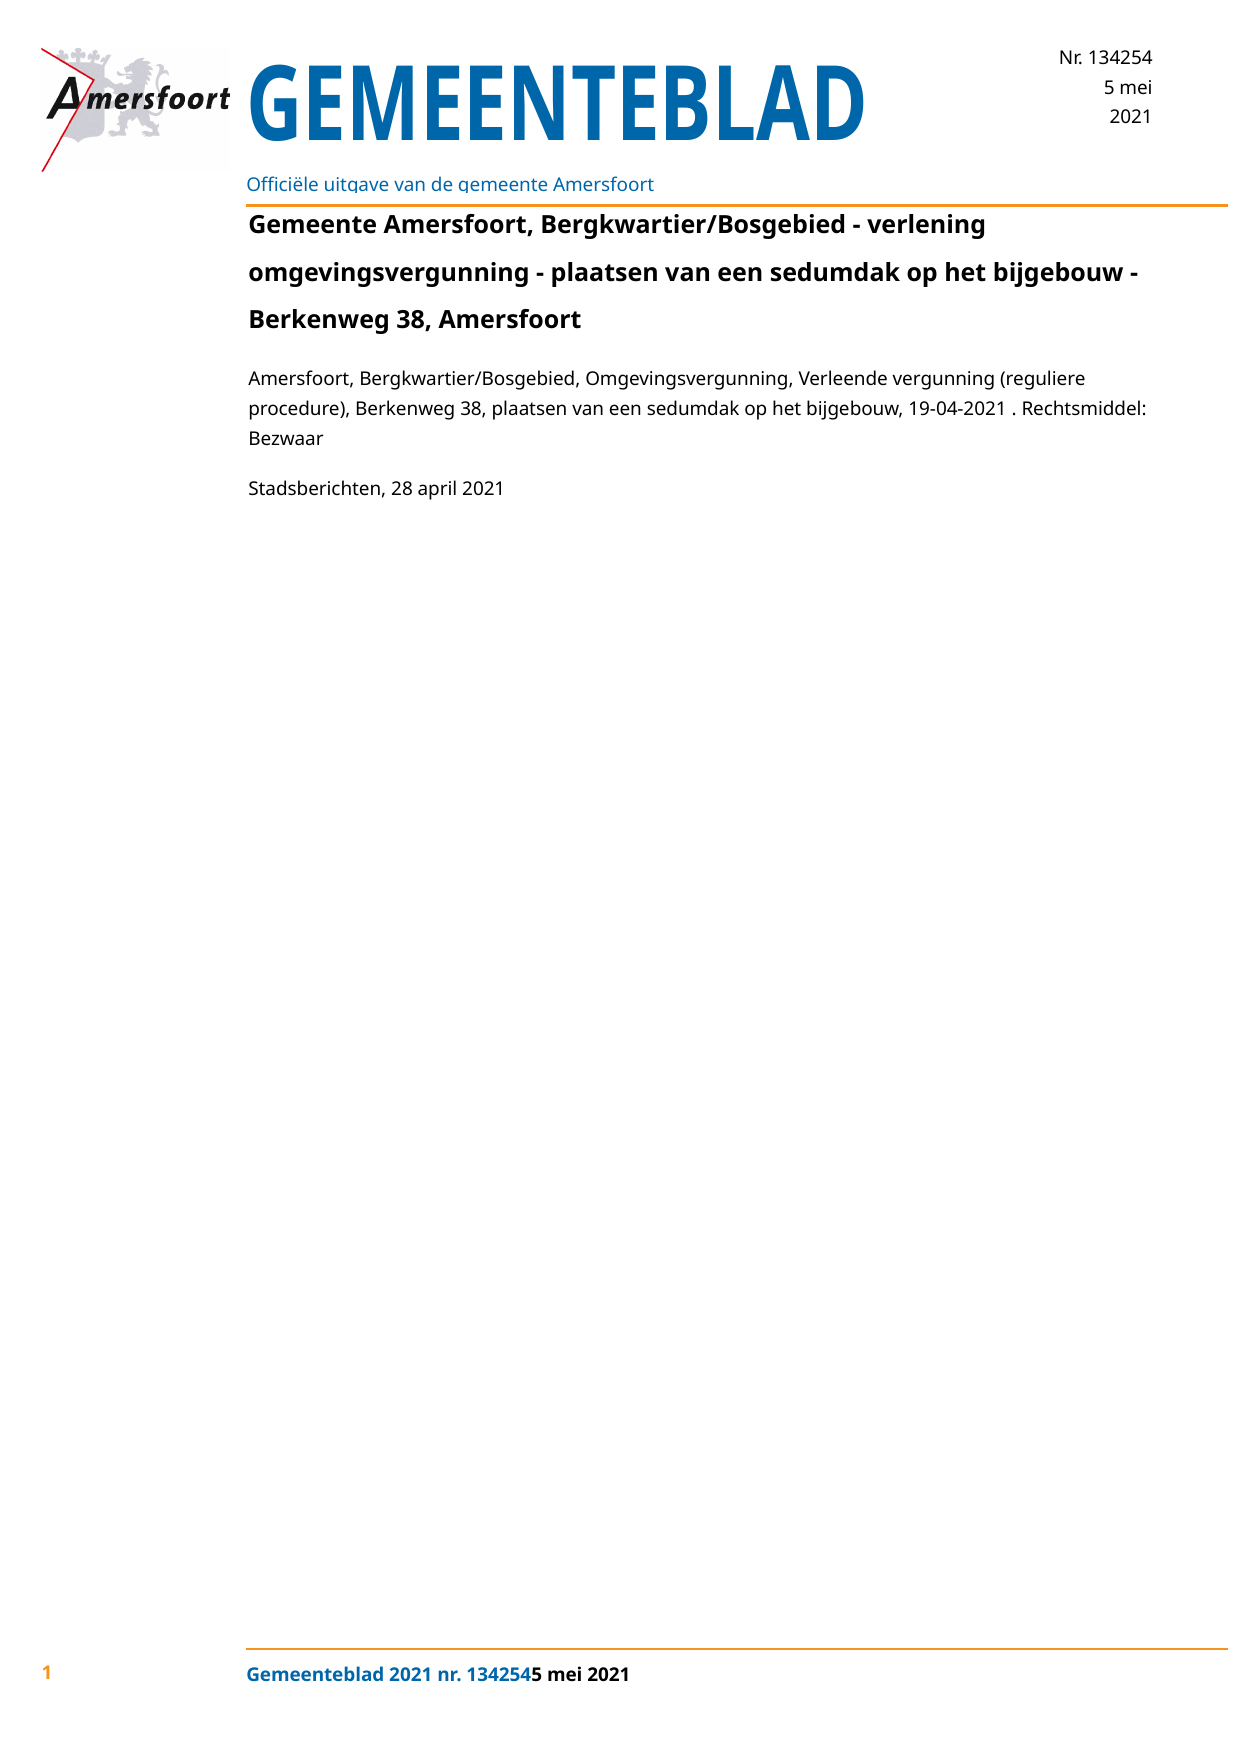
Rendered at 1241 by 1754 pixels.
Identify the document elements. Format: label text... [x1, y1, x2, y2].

picture [41, 47, 231, 172]
text Gemeente Amersfoort, Bergkwartier/Bosgebied - verlening omgevingsvergunning - plaatsen van een sedumdak op het bijgebouw - Berkenweg 38, Amersfoort [248, 207, 1152, 336]
text Amersfoort, Bergkwartier/Bosgebied, Omgevingsvergunning, Verleende vergunning (reguliere procedure), Berkenweg 38, plaatsen van een sedumdak op het bijgebouw, 19-04-2021 . Rechtsmiddel: Bezwaar [248, 366, 1152, 450]
text Stadsberichten, 28 april 2021 [248, 475, 1152, 501]
